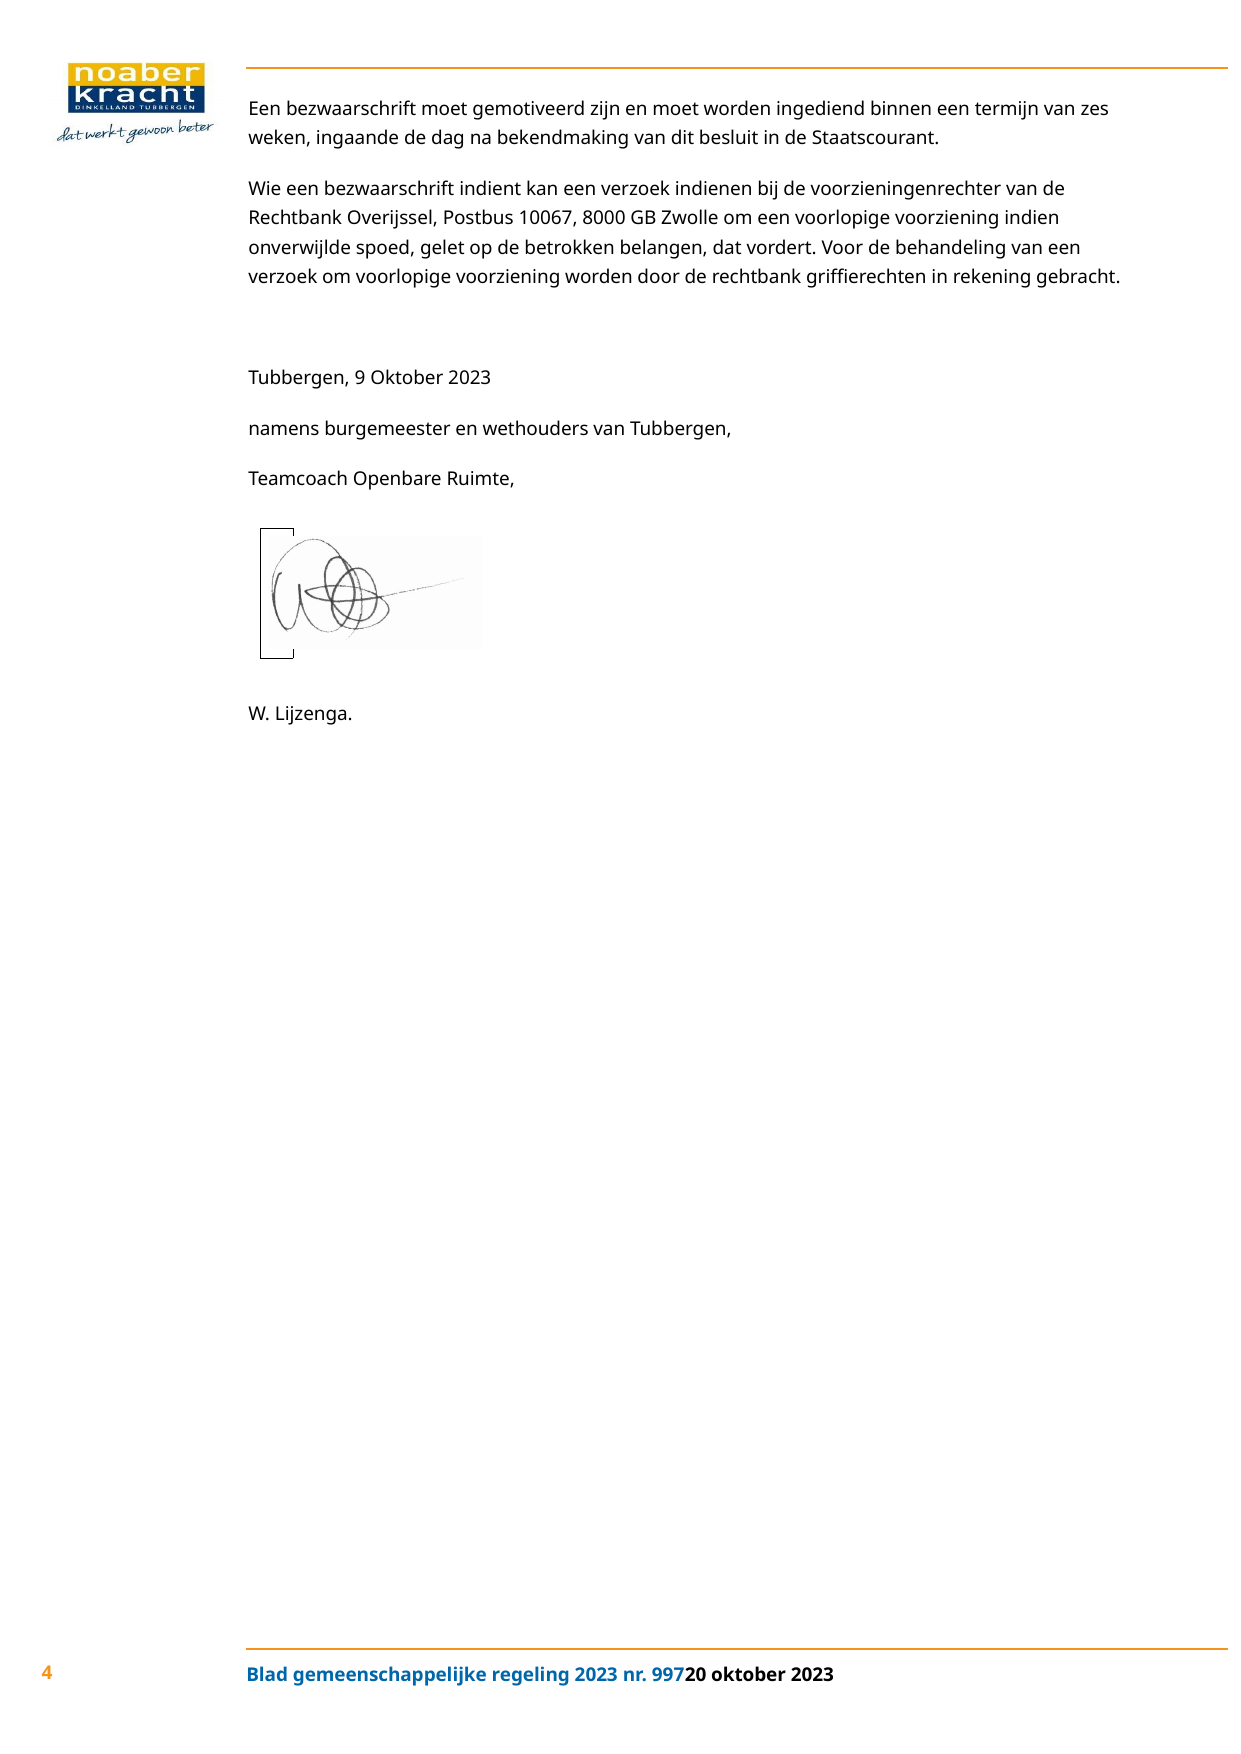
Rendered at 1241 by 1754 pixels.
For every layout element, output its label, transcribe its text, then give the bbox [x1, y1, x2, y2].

text Een bezwaarschrift moet gemotiveerd zijn en moet worden ingediend binnen een termijn van zes weken, ingaande de dag na bekendmaking van dit besluit in de Staatscourant. [248, 95, 1152, 150]
text W. Lijzenga. [248, 700, 1152, 726]
picture [268, 536, 483, 649]
text Wie een bezwaarschrift indient kan een verzoek indienen bij de voorzieningenrechter van de Rechtbank Overijssel, Postbus 10067, 8000 GB Zwolle om een voorlopige voorziening indien onverwijlde spoed, gelet op de betrokken belangen, dat vordert. Voor de behandeling van een verzoek om voorlopige voorziening worden door de rechtbank griffierechten in rekening gebracht. [248, 175, 1152, 289]
picture [41, 47, 231, 172]
text namens burgemeester en wethouders van Tubbergen, [248, 415, 1152, 441]
text Teamcoach Openbare Ruimte, [248, 465, 1152, 491]
text Tubbergen, 9 Oktober 2023 [248, 364, 1152, 390]
